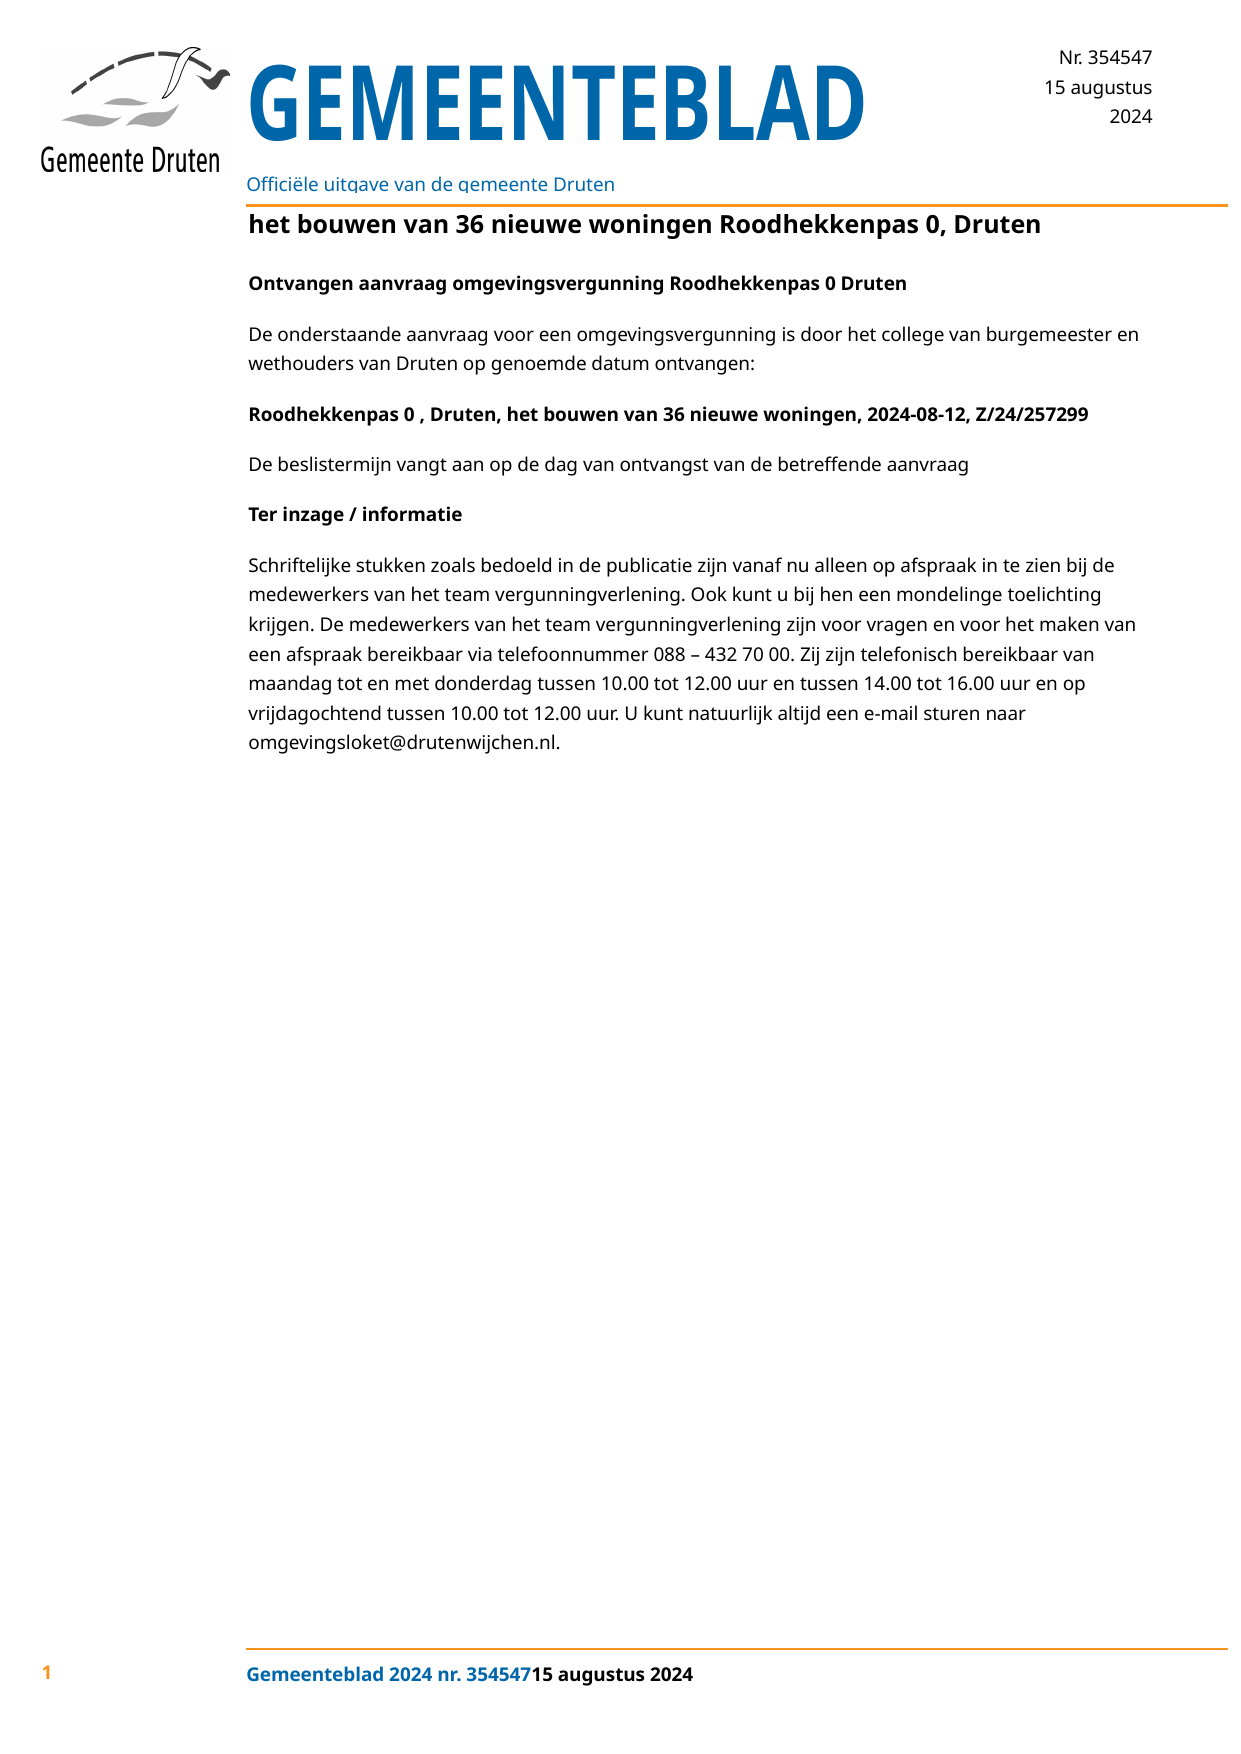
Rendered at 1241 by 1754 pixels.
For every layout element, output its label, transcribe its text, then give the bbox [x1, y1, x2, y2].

picture [41, 47, 231, 172]
text het bouwen van 36 nieuwe woningen Roodhekkenpas 0, Druten [248, 207, 1152, 241]
text De onderstaande aanvraag voor een omgevingsvergunning is door het college van burgemeester en wethouders van Druten op genoemde datum ontvangen: [248, 321, 1152, 376]
text Roodhekkenpas 0 , Druten, het bouwen van 36 nieuwe woningen, 2024-08-12, Z/24/257299 [248, 401, 1152, 426]
text Ter inzage / informatie [248, 502, 1152, 527]
text Schriftelijke stukken zoals bedoeld in de publicatie zijn vanaf nu alleen op afspraak in te zien bij de medewerkers van het team vergunningverlening. Ook kunt u bij hen een mondelinge toelichting krijgen. De medewerkers van het team vergunningverlening zijn voor vragen en voor het maken van een afspraak bereikbaar via telefoonnummer 088 – 432 70 00. Zij zijn telefonisch bereikbaar van maandag tot en met donderdag tussen 10.00 tot 12.00 uur en tussen 14.00 tot 16.00 uur en op vrijdagochtend tussen 10.00 tot 12.00 uur. U kunt natuurlijk altijd een e-mail sturen naar omgevingsloket@drutenwijchen.nl. [248, 552, 1152, 755]
text Ontvangen aanvraag omgevingsvergunning Roodhekkenpas 0 Druten [248, 270, 1152, 296]
text De beslistermijn vangt aan op de dag van ontvangst van de betreffende aanvraag [248, 451, 1152, 477]
